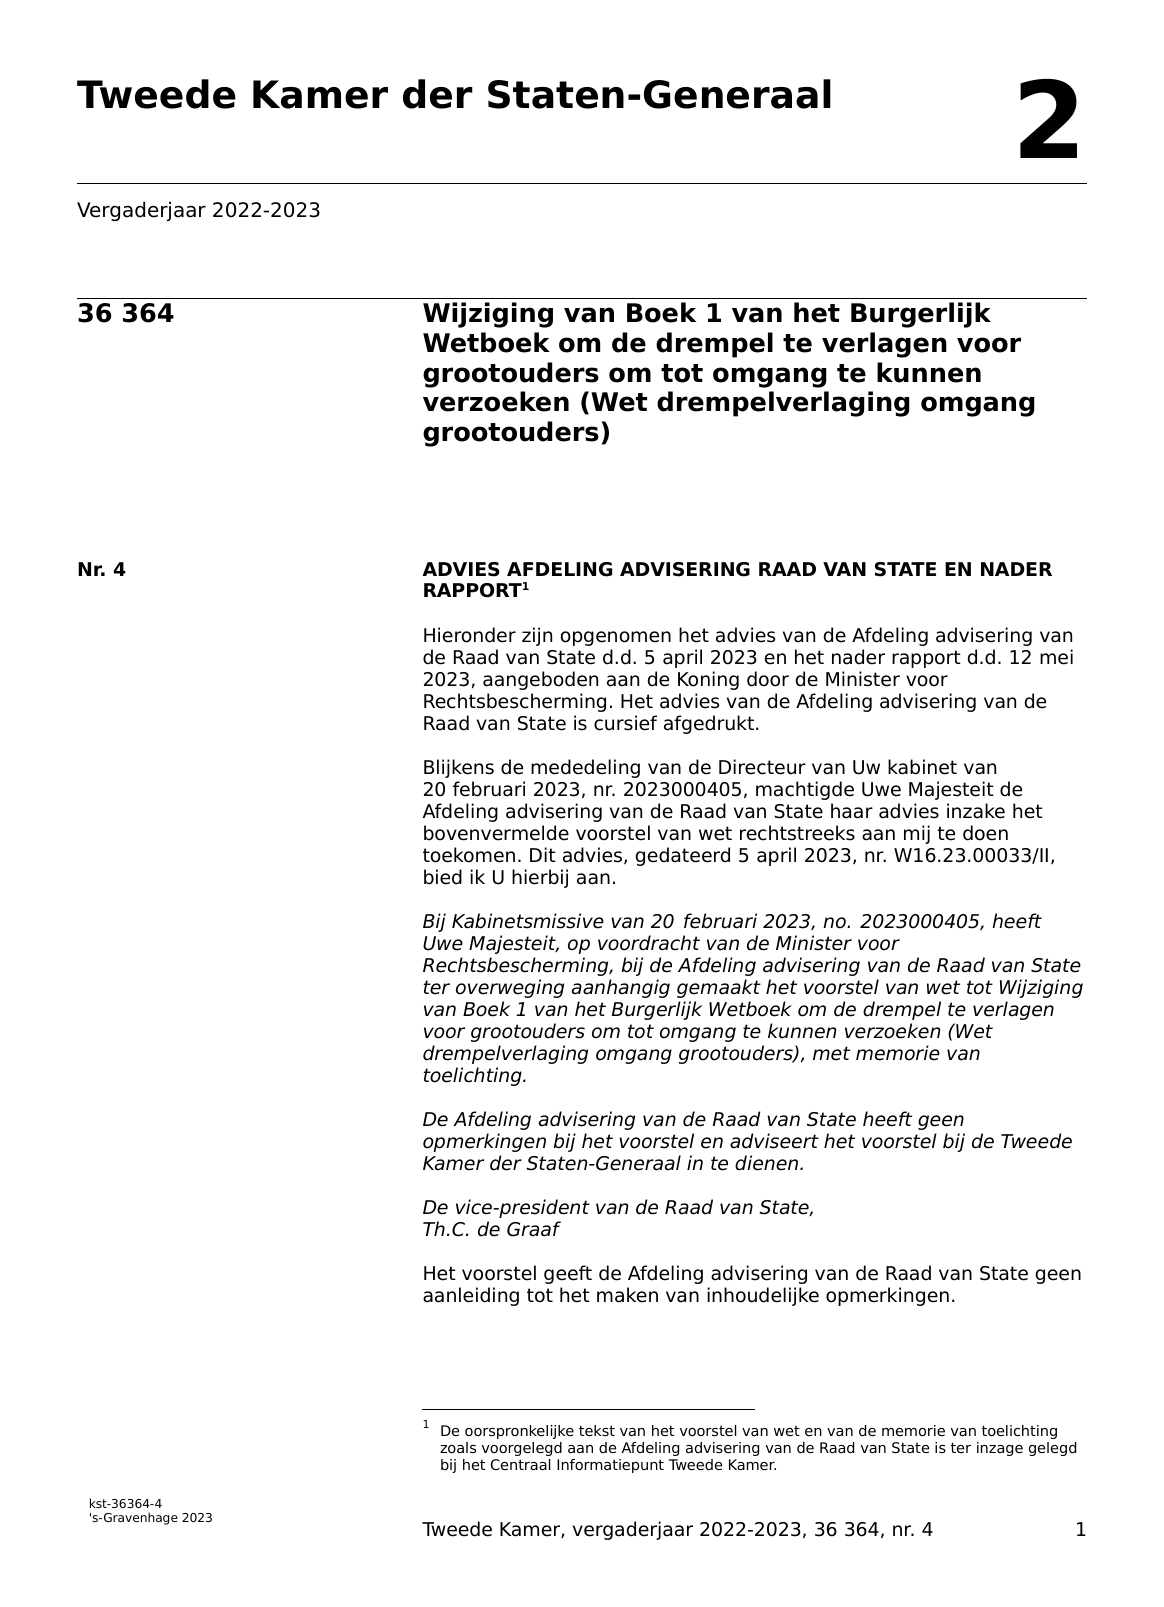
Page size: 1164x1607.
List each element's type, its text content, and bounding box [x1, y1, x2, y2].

subtitle Nr. 4 ADVIES AFDELING ADVISERING RAAD VAN STATE EN NADER RAPPORT [77, 558, 1087, 602]
table_header Tweede Kamer der Staten-Generaal [77, 59, 886, 183]
text Bij Kabinetsmissive van 20 februari 2023, no. 2023000405, heeft Uwe Majesteit, op voordracht van de Minister voor Rechtsbescherming, bij de Afdeling advisering van de Raad van State ter overweging aanhangig gemaakt het voorstel van wet tot Wijziging van Boek 1 van het Burgerlijk Wetboek om de drempel te verlagen voor grootouders om tot omgang te kunnen verzoeken (Wet drempelverlaging omgang grootouders), met memorie van toelichting. [422, 911, 1087, 1087]
subtitle 36 364 Wijziging van Boek 1 van het Burgerlijk Wetboek om de drempel te verlagen voor grootouders om tot omgang te kunnen verzoeken (Wet drempelverlaging omgang grootouders) [77, 299, 1087, 447]
table_header 2 [886, 59, 1087, 183]
text kst-36364-4 [88, 1497, 323, 1511]
table_cell Vergaderjaar 2022-2023 [77, 184, 1087, 298]
text De oorspronkelijke tekst van het voorstel van wet en van de memorie van toelichting zoals voorgelegd aan de Afdeling advisering van de Raad van State is ter inzage gelegd bij het Centraal Informatiepunt Tweede Kamer. [422, 1418, 1087, 1474]
text De Afdeling advisering van de Raad van State heeft geen opmerkingen bij het voorstel en adviseert het voorstel bij de Tweede Kamer der Staten-Generaal in te dienen. [422, 1109, 1087, 1175]
text 's-Gravenhage 2023 [88, 1511, 323, 1525]
text De vice-president van de Raad van State, [422, 1197, 1087, 1219]
text Hieronder zijn opgenomen het advies van de Afdeling advisering van de Raad van State d.d. 5 april 2023 en het nader rapport d.d. 12 mei 2023, aangeboden aan de Koning door de Minister voor Rechtsbescherming. Het advies van de Afdeling advisering van de Raad van State is cursief afgedrukt. [422, 624, 1087, 734]
text Het voorstel geeft de Afdeling advisering van de Raad van State geen aanleiding tot het maken van inhoudelijke opmerkingen. [422, 1263, 1087, 1307]
text Th.C. de Graaf [422, 1219, 1087, 1241]
text Blijkens de mededeling van de Directeur van Uw kabinet van 20 februari 2023, nr. 2023000405, machtigde Uwe Majesteit de Afdeling advisering van de Raad van State haar advies inzake het bovenvermelde voorstel van wet rechtstreeks aan mij te doen toekomen. Dit advies, gedateerd 5 april 2023, nr. W16.23.00033/II, bied ik U hierbij aan. [422, 757, 1087, 888]
